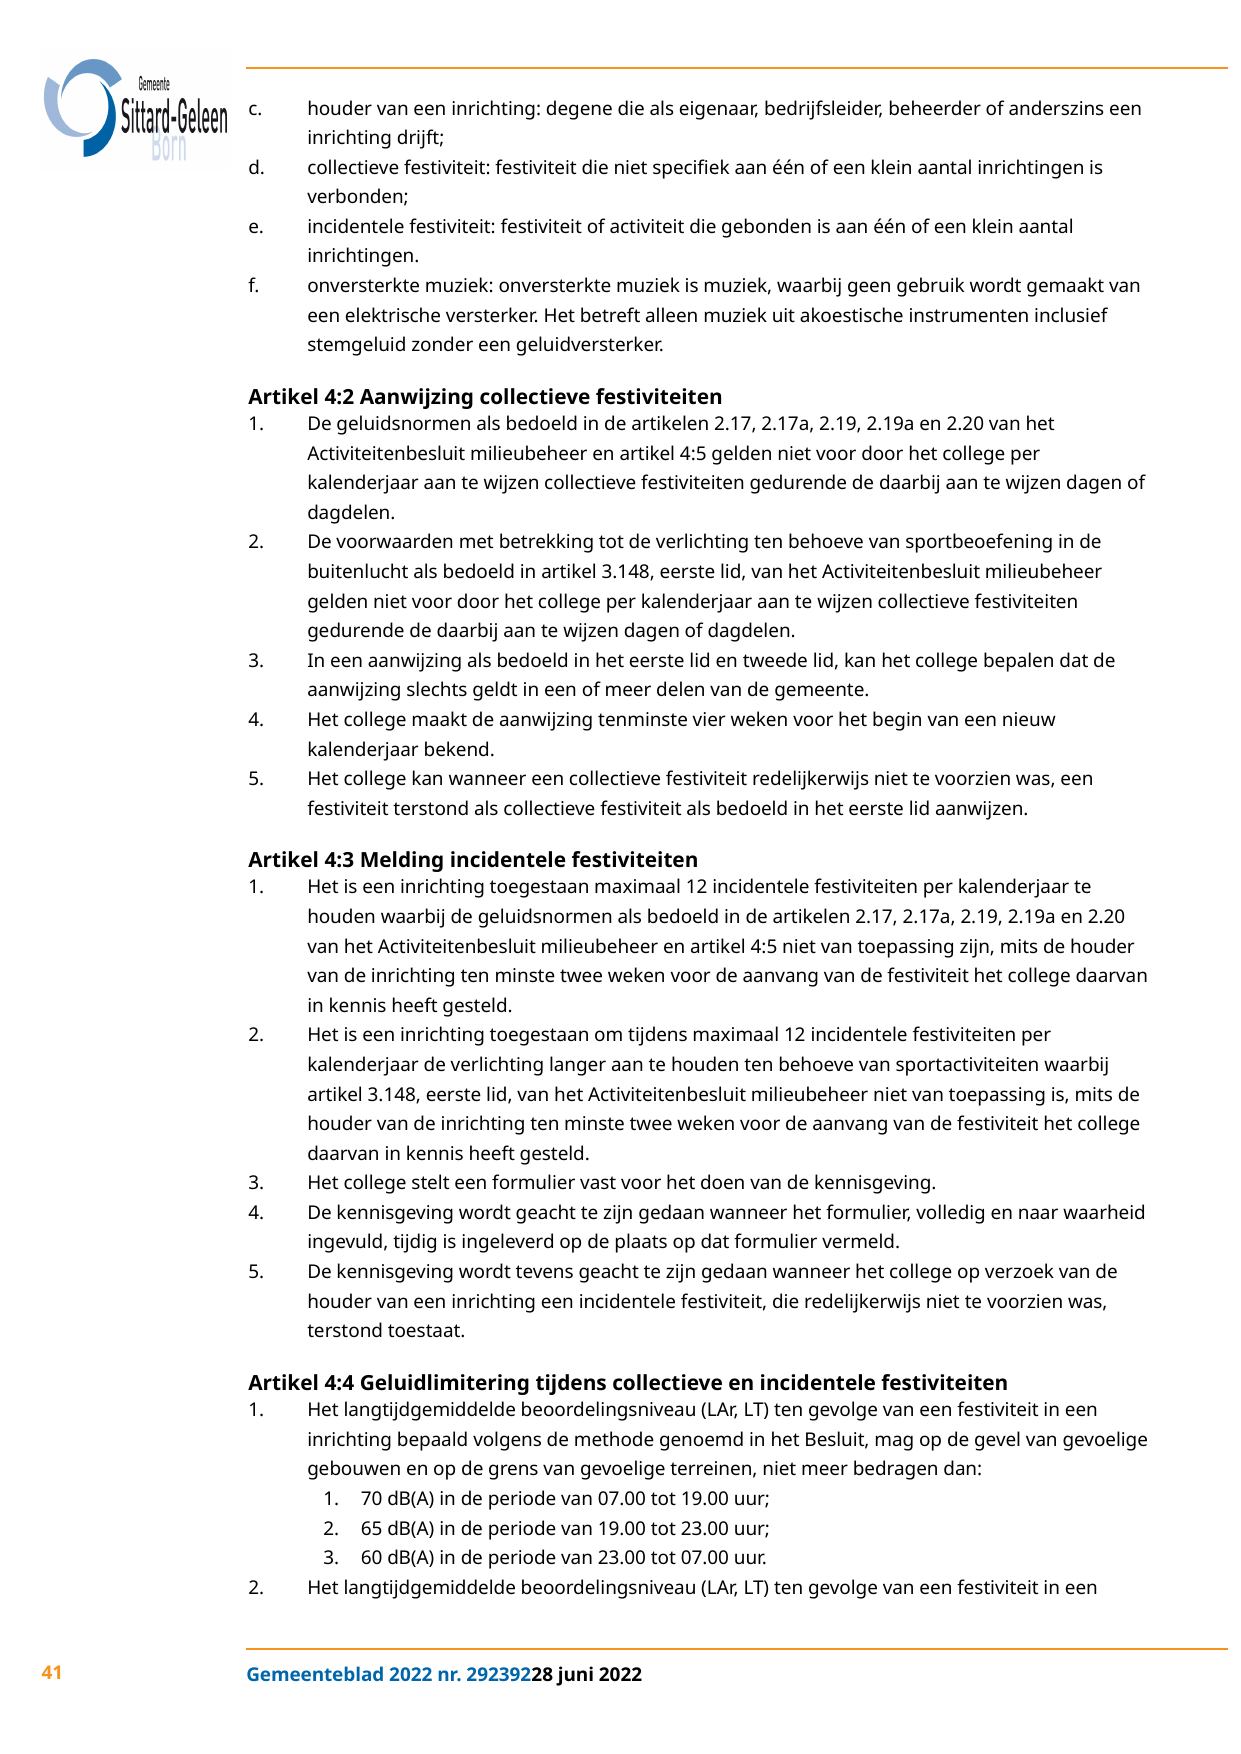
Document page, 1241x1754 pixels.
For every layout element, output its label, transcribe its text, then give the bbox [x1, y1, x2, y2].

list 70 dB(A) in de periode van 07.00 tot 19.00 uur; [323, 1485, 1152, 1511]
picture [41, 47, 231, 172]
list De voorwaarden met betrekking tot de verlichting ten behoeve van sportbeoefening in de buitenlucht als bedoeld in artikel 3.148, eerste lid, van het Activiteitenbesluit milieubeheer gelden niet voor door het college per kalenderjaar aan te wijzen collectieve festiviteiten gedurende de daarbij aan te wijzen dagen of dagdelen. [248, 529, 1152, 643]
list In een aanwijzing als bedoeld in het eerste lid en tweede lid, kan het college bepalen dat de aanwijzing slechts geldt in een of meer delen van de gemeente. [248, 647, 1152, 702]
list collectieve festiviteit: festiviteit die niet specifiek aan één of een klein aantal inrichtingen is verbonden; [248, 154, 1152, 209]
list Het college kan wanneer een collectieve festiviteit redelijkerwijs niet te voorzien was, een festiviteit terstond als collectieve festiviteit als bedoeld in het eerste lid aanwijzen. [248, 765, 1152, 821]
list houder van een inrichting: degene die als eigenaar, bedrijfsleider, beheerder of anderszins een inrichting drijft; [248, 95, 1152, 150]
list Het college maakt de aanwijzing tenminste vier weken voor het begin van een nieuw kalenderjaar bekend. [248, 706, 1152, 761]
list onversterkte muziek: onversterkte muziek is muziek, waarbij geen gebruik wordt gemaakt van een elektrische versterker. Het betreft alleen muziek uit akoestische instrumenten inclusief stemgeluid zonder een geluidversterker. [248, 272, 1152, 357]
list De kennisgeving wordt geacht te zijn gedaan wanneer het formulier, volledig en naar waarheid ingevuld, tijdig is ingeleverd op de plaats op dat formulier vermeld. [248, 1199, 1152, 1254]
list Het is een inrichting toegestaan om tijdens maximaal 12 incidentele festiviteiten per kalenderjaar de verlichting langer aan te houden ten behoeve van sportactiviteiten waarbij artikel 3.148, eerste lid, van het Activiteitenbesluit milieubeheer niet van toepassing is, mits de houder van de inrichting ten minste twee weken voor de aanvang van de festiviteit het college daarvan in kennis heeft gesteld. [248, 1022, 1152, 1166]
text Artikel 4:2 Aanwijzing collectieve festiviteiten [248, 382, 1152, 410]
list Het langtijdgemiddelde beoordelingsniveau (LAr, LT) ten gevolge van een festiviteit in een [248, 1574, 1152, 1599]
list De kennisgeving wordt tevens geacht te zijn gedaan wanneer het college op verzoek van de houder van een inrichting een incidentele festiviteit, die redelijkerwijs niet te voorzien was, terstond toestaat. [248, 1258, 1152, 1343]
list Het college stelt een formulier vast voor het doen van de kennisgeving. [248, 1169, 1152, 1195]
list 60 dB(A) in de periode van 23.00 tot 07.00 uur. [323, 1544, 1152, 1570]
list Het is een inrichting toegestaan maximaal 12 incidentele festiviteiten per kalenderjaar te houden waarbij de geluidsnormen als bedoeld in de artikelen 2.17, 2.17a, 2.19, 2.19a en 2.20 van het Activiteitenbesluit milieubeheer en artikel 4:5 niet van toepassing zijn, mits de houder van de inrichting ten minste twee weken voor de aanvang van de festiviteit het college daarvan in kennis heeft gesteld. [248, 874, 1152, 1018]
list 65 dB(A) in de periode van 19.00 tot 23.00 uur; [323, 1515, 1152, 1540]
list Het langtijdgemiddelde beoordelingsniveau (LAr, LT) ten gevolge van een festiviteit in een inrichting bepaald volgens de methode genoemd in het Besluit, mag op de gevel van gevoelige gebouwen en op de grens van gevoelige terreinen, niet meer bedragen dan: [248, 1396, 1152, 1481]
text Artikel 4:4 Geluidlimitering tijdens collectieve en incidentele festiviteiten [248, 1368, 1152, 1396]
text Artikel 4:3 Melding incidentele festiviteiten [248, 845, 1152, 874]
list De geluidsnormen als bedoeld in de artikelen 2.17, 2.17a, 2.19, 2.19a en 2.20 van het Activiteitenbesluit milieubeheer en artikel 4:5 gelden niet voor door het college per kalenderjaar aan te wijzen collectieve festiviteiten gedurende de daarbij aan te wijzen dagen of dagdelen. [248, 410, 1152, 525]
list incidentele festiviteit: festiviteit of activiteit die gebonden is aan één of een klein aantal inrichtingen. [248, 213, 1152, 268]
